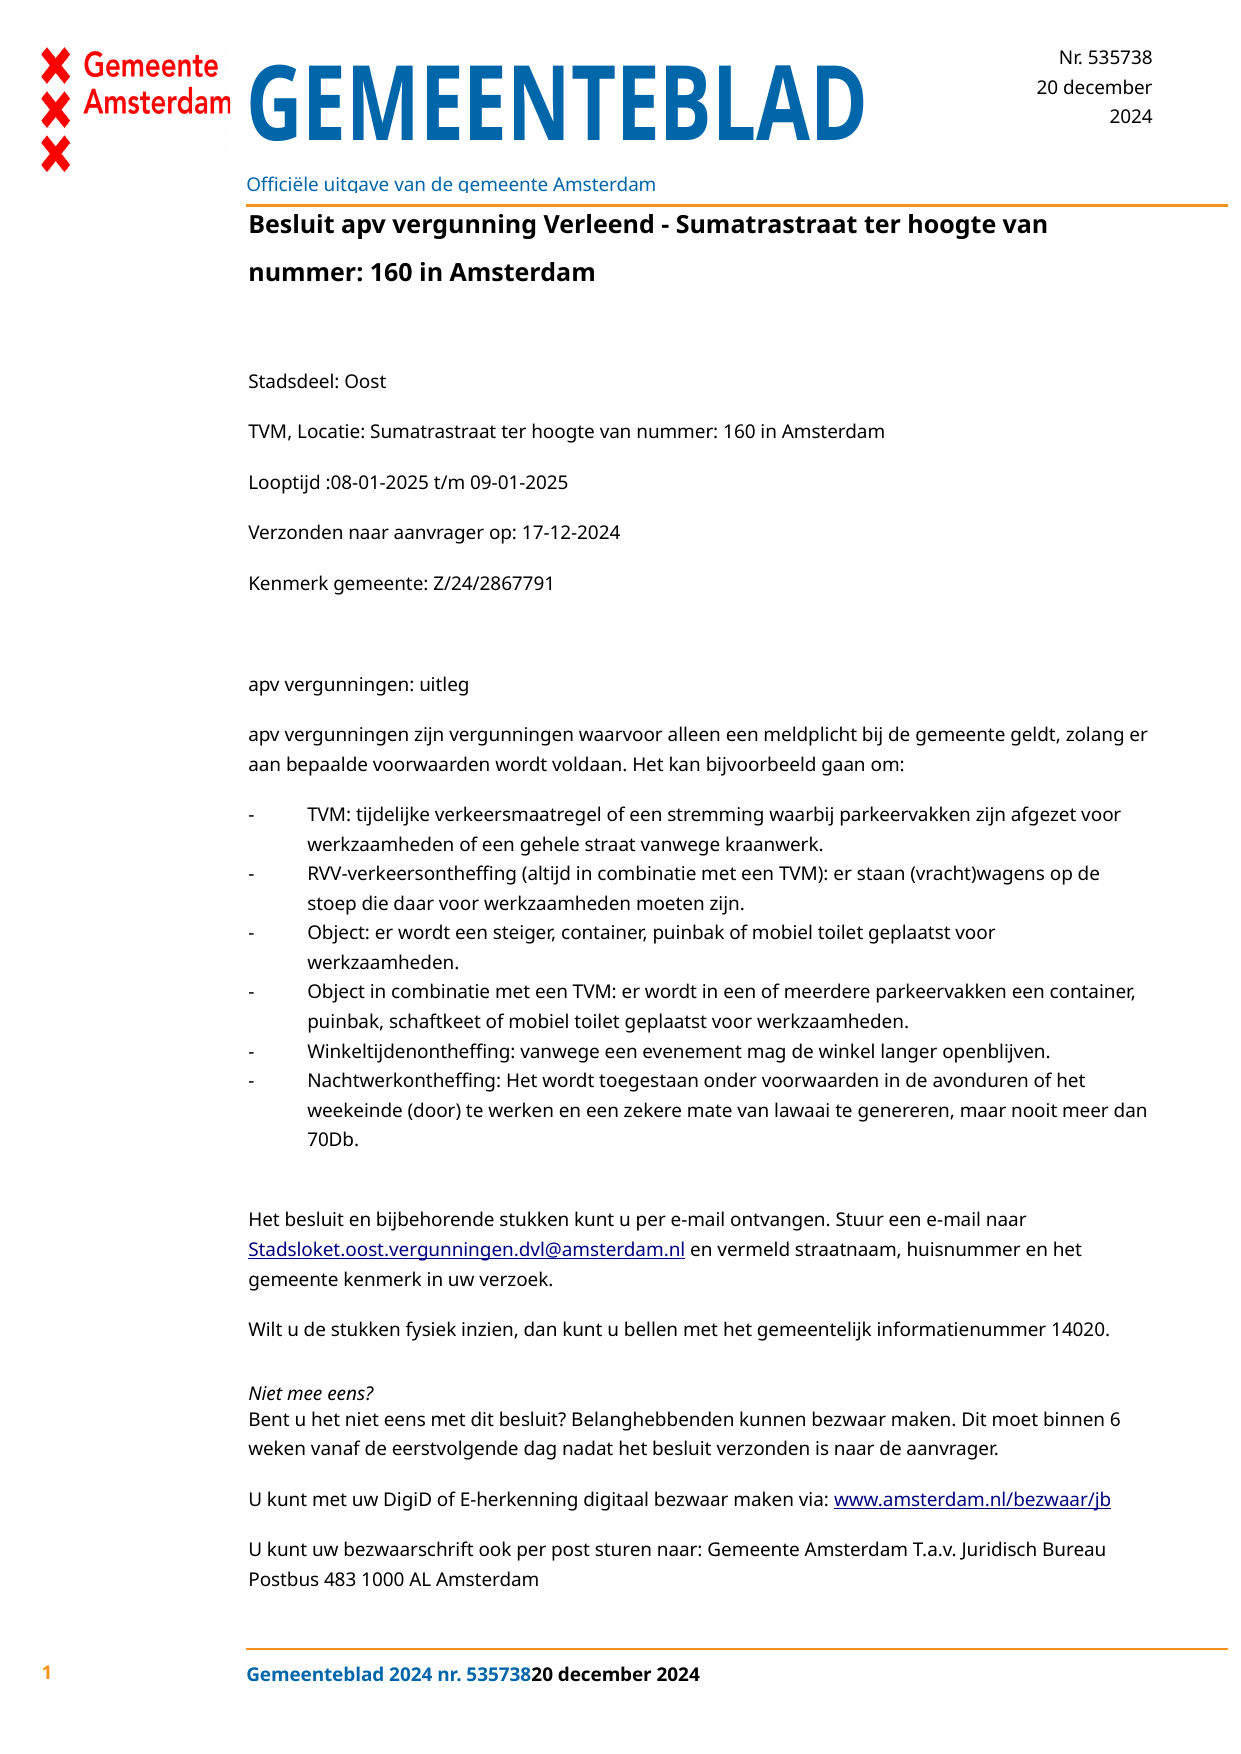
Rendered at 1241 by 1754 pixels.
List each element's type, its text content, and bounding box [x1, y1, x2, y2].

picture [41, 47, 231, 172]
text Bent u het niet eens met dit besluit? Belanghebbenden kunnen bezwaar maken. Dit moet binnen 6 weken vanaf de eerstvolgende dag nadat het besluit verzonden is naar de aanvrager. [248, 1406, 1152, 1461]
text Het besluit en bijbehorende stukken kunt u per e-mail ontvangen. Stuur een e-mail naar Stadsloket.oost.vergunningen.dvl@amsterdam.nl en vermeld straatnaam, huisnummer en het gemeente kenmerk in uw verzoek. [248, 1207, 1152, 1292]
text apv vergunningen: uitleg [248, 671, 1152, 697]
list Object: er wordt een steiger, container, puinbak of mobiel toilet geplaatst voor werkzaamheden. [248, 919, 1152, 975]
list Object in combinatie met een TVM: er wordt in een of meerdere parkeervakken een container, puinbak, schaftkeet of mobiel toilet geplaatst voor werkzaamheden. [248, 979, 1152, 1034]
text Besluit apv vergunning Verleend - Sumatrastraat ter hoogte van nummer: 160 in Amsterdam [248, 207, 1152, 288]
list TVM: tijdelijke verkeersmaatregel of een stremming waarbij parkeervakken zijn afgezet voor werkzaamheden of een gehele straat vanwege kraanwerk. [248, 801, 1152, 857]
text Wilt u de stukken fysiek inzien, dan kunt u bellen met het gemeentelijk informatienummer 14020. [248, 1316, 1152, 1342]
text Verzonden naar aanvrager op: 17-12-2024 [248, 519, 1152, 545]
text Looptijd :08-01-2025 t/m 09-01-2025 [248, 469, 1152, 495]
text U kunt met uw DigiD of E-herkenning digitaal bezwaar maken via: www.amsterdam.nl/bezwaar/jb [248, 1486, 1152, 1512]
list Winkeltijdenontheffing: vanwege een evenement mag de winkel langer openblijven. [248, 1038, 1152, 1064]
text Niet mee eens? [248, 1380, 1152, 1406]
text apv vergunningen zijn vergunningen waarvoor alleen een meldplicht bij de gemeente geldt, zolang er aan bepaalde voorwaarden wordt voldaan. Het kan bijvoorbeeld gaan om: [248, 721, 1152, 777]
text Kenmerk gemeente: Z/24/2867791 [248, 570, 1152, 596]
text TVM, Locatie: Sumatrastraat ter hoogte van nummer: 160 in Amsterdam [248, 419, 1152, 444]
text U kunt uw bezwaarschrift ook per post sturen naar: Gemeente Amsterdam T.a.v. Juridisch Bureau Postbus 483 1000 AL Amsterdam [248, 1536, 1152, 1592]
list Nachtwerkontheffing: Het wordt toegestaan onder voorwaarden in de avonduren of het weekeinde (door) te werken en een zekere mate van lawaai te genereren, maar nooit meer dan 70Db. [248, 1067, 1152, 1152]
list RVV-verkeersontheffing (altijd in combinatie met een TVM): er staan (vracht)wagens op de stoep die daar voor werkzaamheden moeten zijn. [248, 860, 1152, 916]
text Stadsdeel: Oost [248, 368, 1152, 394]
